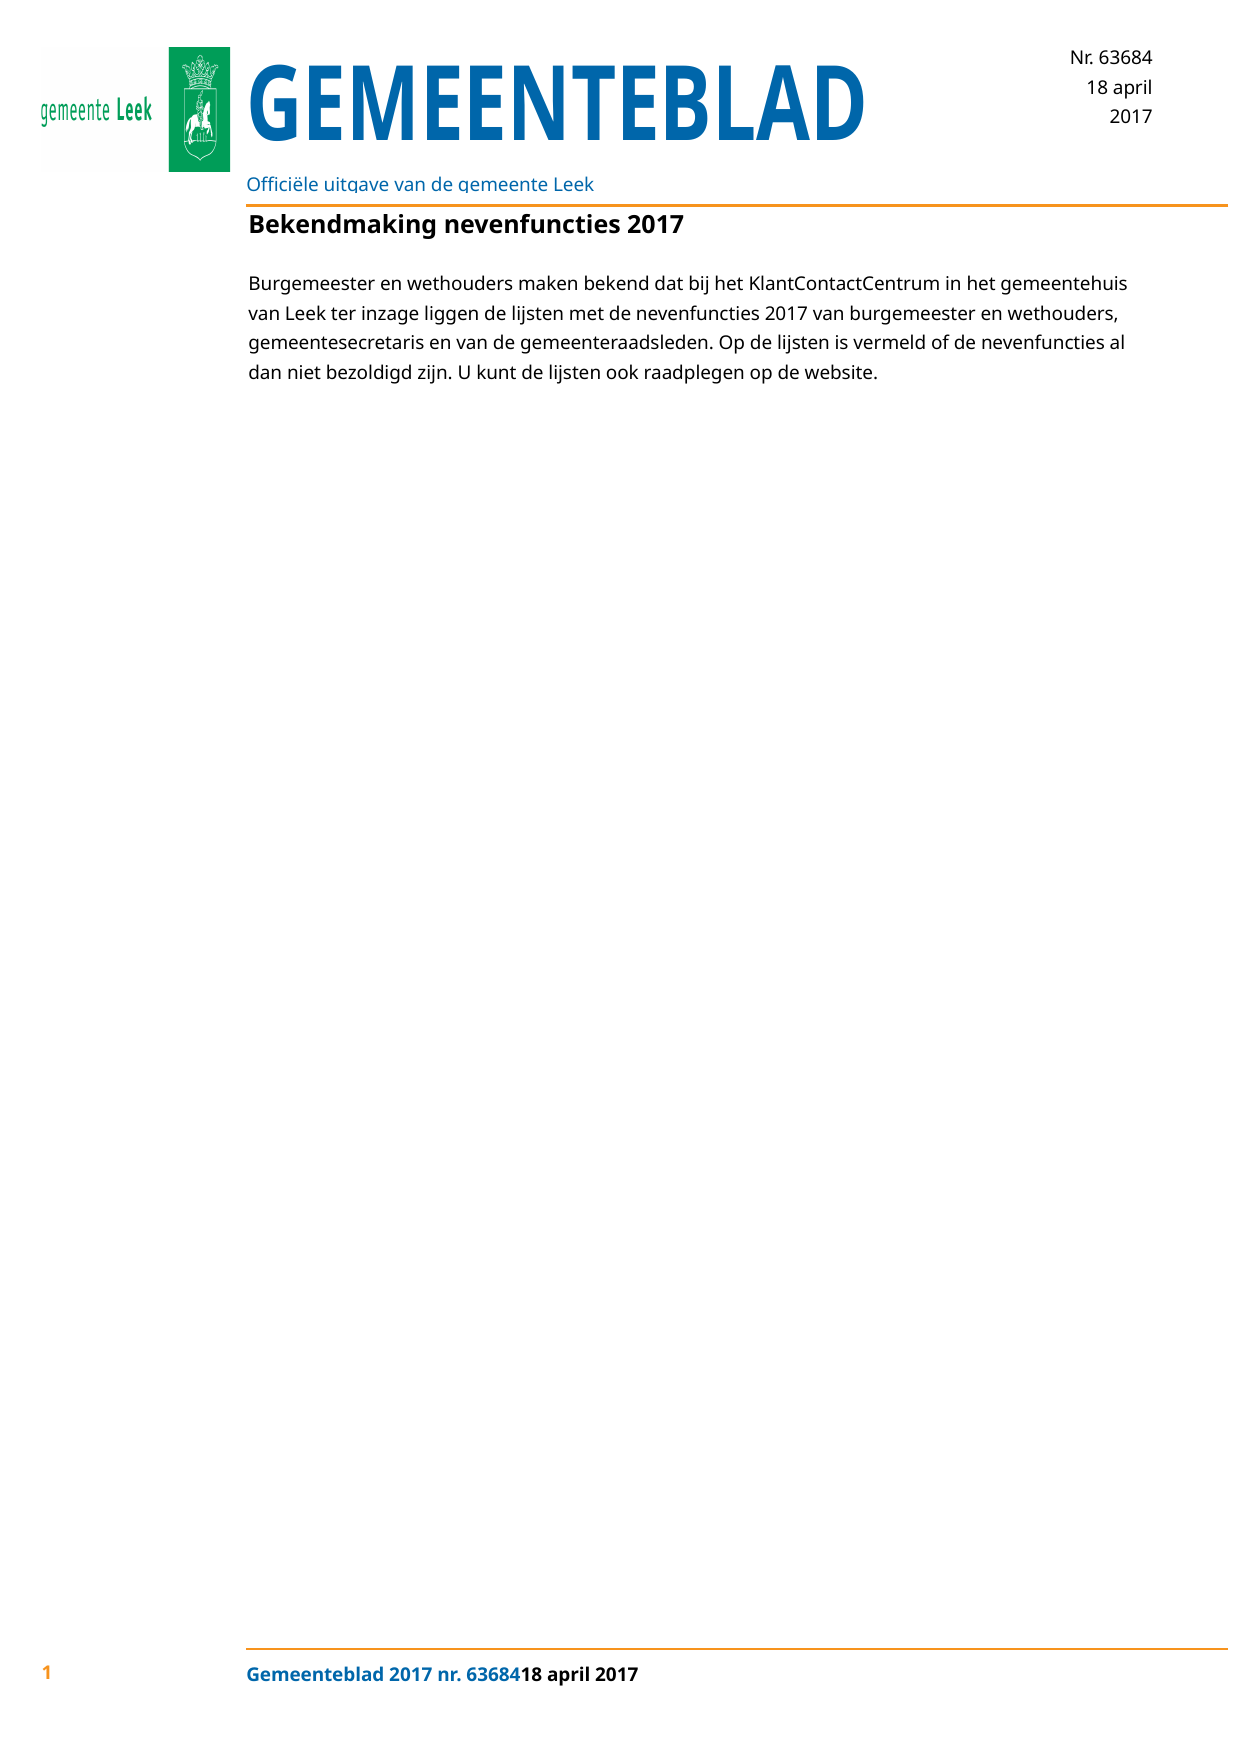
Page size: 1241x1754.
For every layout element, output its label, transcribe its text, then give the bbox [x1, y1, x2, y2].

text Burgemeester en wethouders maken bekend dat bij het KlantContactCentrum in het gemeentehuis van Leek ter inzage liggen de lijsten met de nevenfuncties 2017 van burgemeester en wethouders, gemeentesecretaris en van de gemeenteraadsleden. Op de lijsten is vermeld of de nevenfuncties al dan niet bezoldigd zijn. U kunt de lijsten ook raadplegen op de website. [248, 270, 1152, 385]
picture [41, 47, 231, 172]
text Bekendmaking nevenfuncties 2017 [248, 207, 1152, 241]
